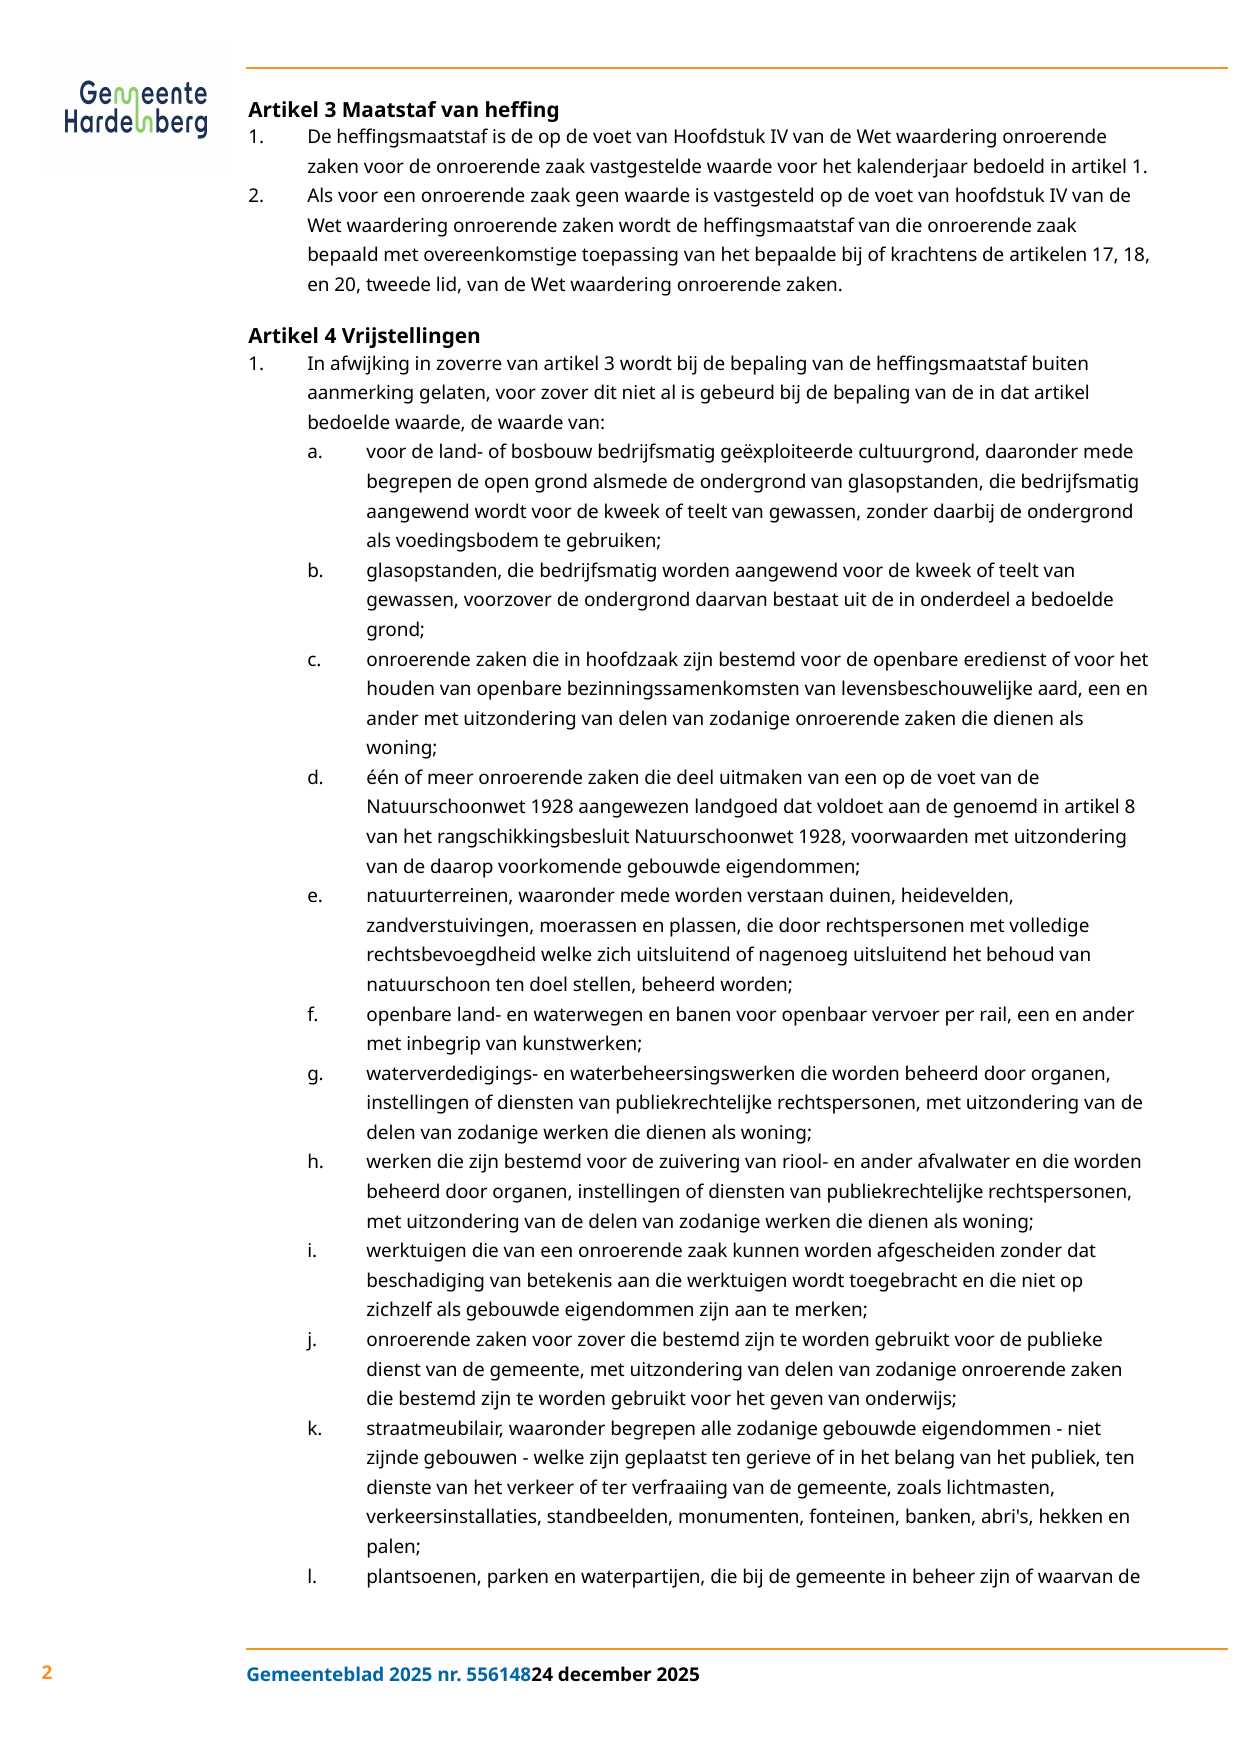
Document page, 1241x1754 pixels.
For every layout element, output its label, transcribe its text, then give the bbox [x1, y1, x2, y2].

text Artikel 4 Vrijstellingen [248, 322, 1152, 350]
list onroerende zaken die in hoofdzaak zijn bestemd voor de openbare eredienst of voor het houden van openbare bezinningssamenkomsten van levensbeschouwelijke aard, een en ander met uitzondering van delen van zodanige onroerende zaken die dienen als woning; [307, 646, 1152, 760]
list onroerende zaken voor zover die bestemd zijn te worden gebruikt voor de publieke dienst van de gemeente, met uitzondering van delen van zodanige onroerende zaken die bestemd zijn te worden gebruikt voor het geven van onderwijs; [307, 1326, 1152, 1411]
list plantsoenen, parken en waterpartijen, die bij de gemeente in beheer zijn of waarvan de [307, 1563, 1152, 1589]
list werken die zijn bestemd voor de zuivering van riool- en ander afvalwater en die worden beheerd door organen, instellingen of diensten van publiekrechtelijke rechtspersonen, met uitzondering van de delen van zodanige werken die dienen als woning; [307, 1149, 1152, 1234]
list In afwijking in zoverre van artikel 3 wordt bij de bepaling van de heffingsmaatstaf buiten aanmerking gelaten, voor zover dit niet al is gebeurd bij de bepaling van de in dat artikel bedoelde waarde, de waarde van: [248, 350, 1152, 435]
list één of meer onroerende zaken die deel uitmaken van een op de voet van de Natuurschoonwet 1928 aangewezen landgoed dat voldoet aan de genoemd in artikel 8 van het rangschikkingsbesluit Natuurschoonwet 1928, voorwaarden met uitzondering van de daarop voorkomende gebouwde eigendommen; [307, 764, 1152, 879]
picture [41, 47, 231, 172]
list natuurterreinen, waaronder mede worden verstaan duinen, heidevelden, zandverstuivingen, moerassen en plassen, die door rechtspersonen met volledige rechtsbevoegdheid welke zich uitsluitend of nagenoeg uitsluitend het behoud van natuurschoon ten doel stellen, beheerd worden; [307, 882, 1152, 997]
list voor de land- of bosbouw bedrijfsmatig geëxploiteerde cultuurgrond, daaronder mede begrepen de open grond alsmede de ondergrond van glasopstanden, die bedrijfsmatig aangewend wordt voor de kweek of teelt van gewassen, zonder daarbij de ondergrond als voedingsbodem te gebruiken; [307, 439, 1152, 553]
list werktuigen die van een onroerende zaak kunnen worden afgescheiden zonder dat beschadiging van betekenis aan die werktuigen wordt toegebracht en die niet op zichzelf als gebouwde eigendommen zijn aan te merken; [307, 1237, 1152, 1322]
list openbare land- en waterwegen en banen voor openbaar vervoer per rail, een en ander met inbegrip van kunstwerken; [307, 1001, 1152, 1056]
text Artikel 3 Maatstaf van heffing [248, 95, 1152, 123]
list Als voor een onroerende zaak geen waarde is vastgesteld op de voet van hoofdstuk IV van de Wet waardering onroerende zaken wordt de heffingsmaatstaf van die onroerende zaak bepaald met overeenkomstige toepassing van het bepaalde bij of krachtens de artikelen 17, 18, en 20, tweede lid, van de Wet waardering onroerende zaken. [248, 182, 1152, 297]
list glasopstanden, die bedrijfsmatig worden aangewend voor de kweek of teelt van gewassen, voorzover de ondergrond daarvan bestaat uit de in onderdeel a bedoelde grond; [307, 557, 1152, 642]
list waterverdedigings- en waterbeheersingswerken die worden beheerd door organen, instellingen of diensten van publiekrechtelijke rechtspersonen, met uitzondering van de delen van zodanige werken die dienen als woning; [307, 1060, 1152, 1145]
list De heffingsmaatstaf is de op de voet van Hoofdstuk IV van de Wet waardering onroerende zaken voor de onroerende zaak vastgestelde waarde voor het kalenderjaar bedoeld in artikel 1. [248, 123, 1152, 178]
list straatmeubilair, waaronder begrepen alle zodanige gebouwde eigendommen - niet zijnde gebouwen - welke zijn geplaatst ten gerieve of in het belang van het publiek, ten dienste van het verkeer of ter verfraaiing van de gemeente, zoals lichtmasten, verkeersinstallaties, standbeelden, monumenten, fonteinen, banken, abri's, hekken en palen; [307, 1415, 1152, 1559]
